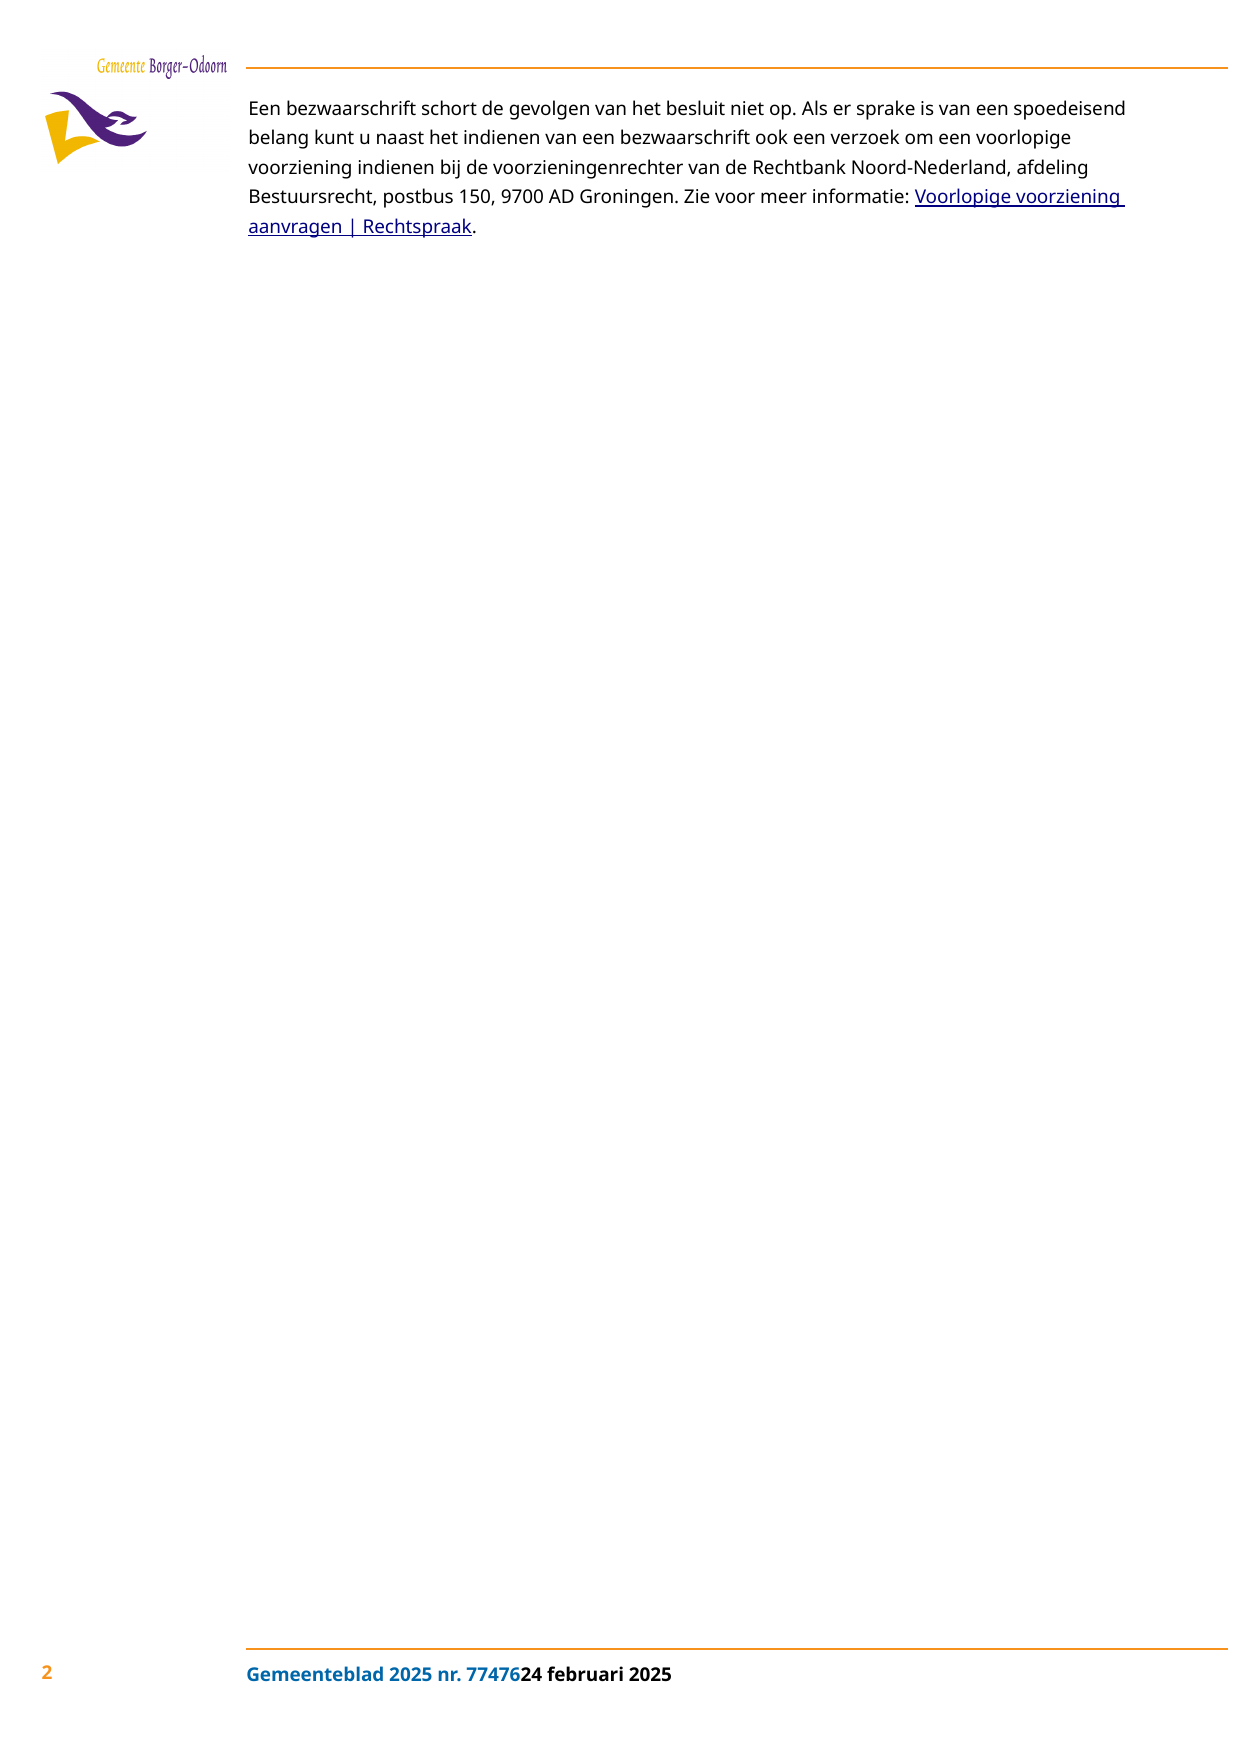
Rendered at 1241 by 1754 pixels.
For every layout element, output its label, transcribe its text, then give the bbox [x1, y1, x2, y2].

text Een bezwaarschrift schort de gevolgen van het besluit niet op. Als er sprake is van een spoedeisend belang kunt u naast het indienen van een bezwaarschrift ook een verzoek om een voorlopige voorziening indienen bij de voorzieningenrechter van de Rechtbank Noord-Nederland, afdeling Bestuursrecht, postbus 150, 9700 AD Groningen. Zie voor meer informatie: Voorlopige voorziening aanvragen | Rechtspraak. [248, 95, 1152, 239]
picture [41, 47, 231, 172]
